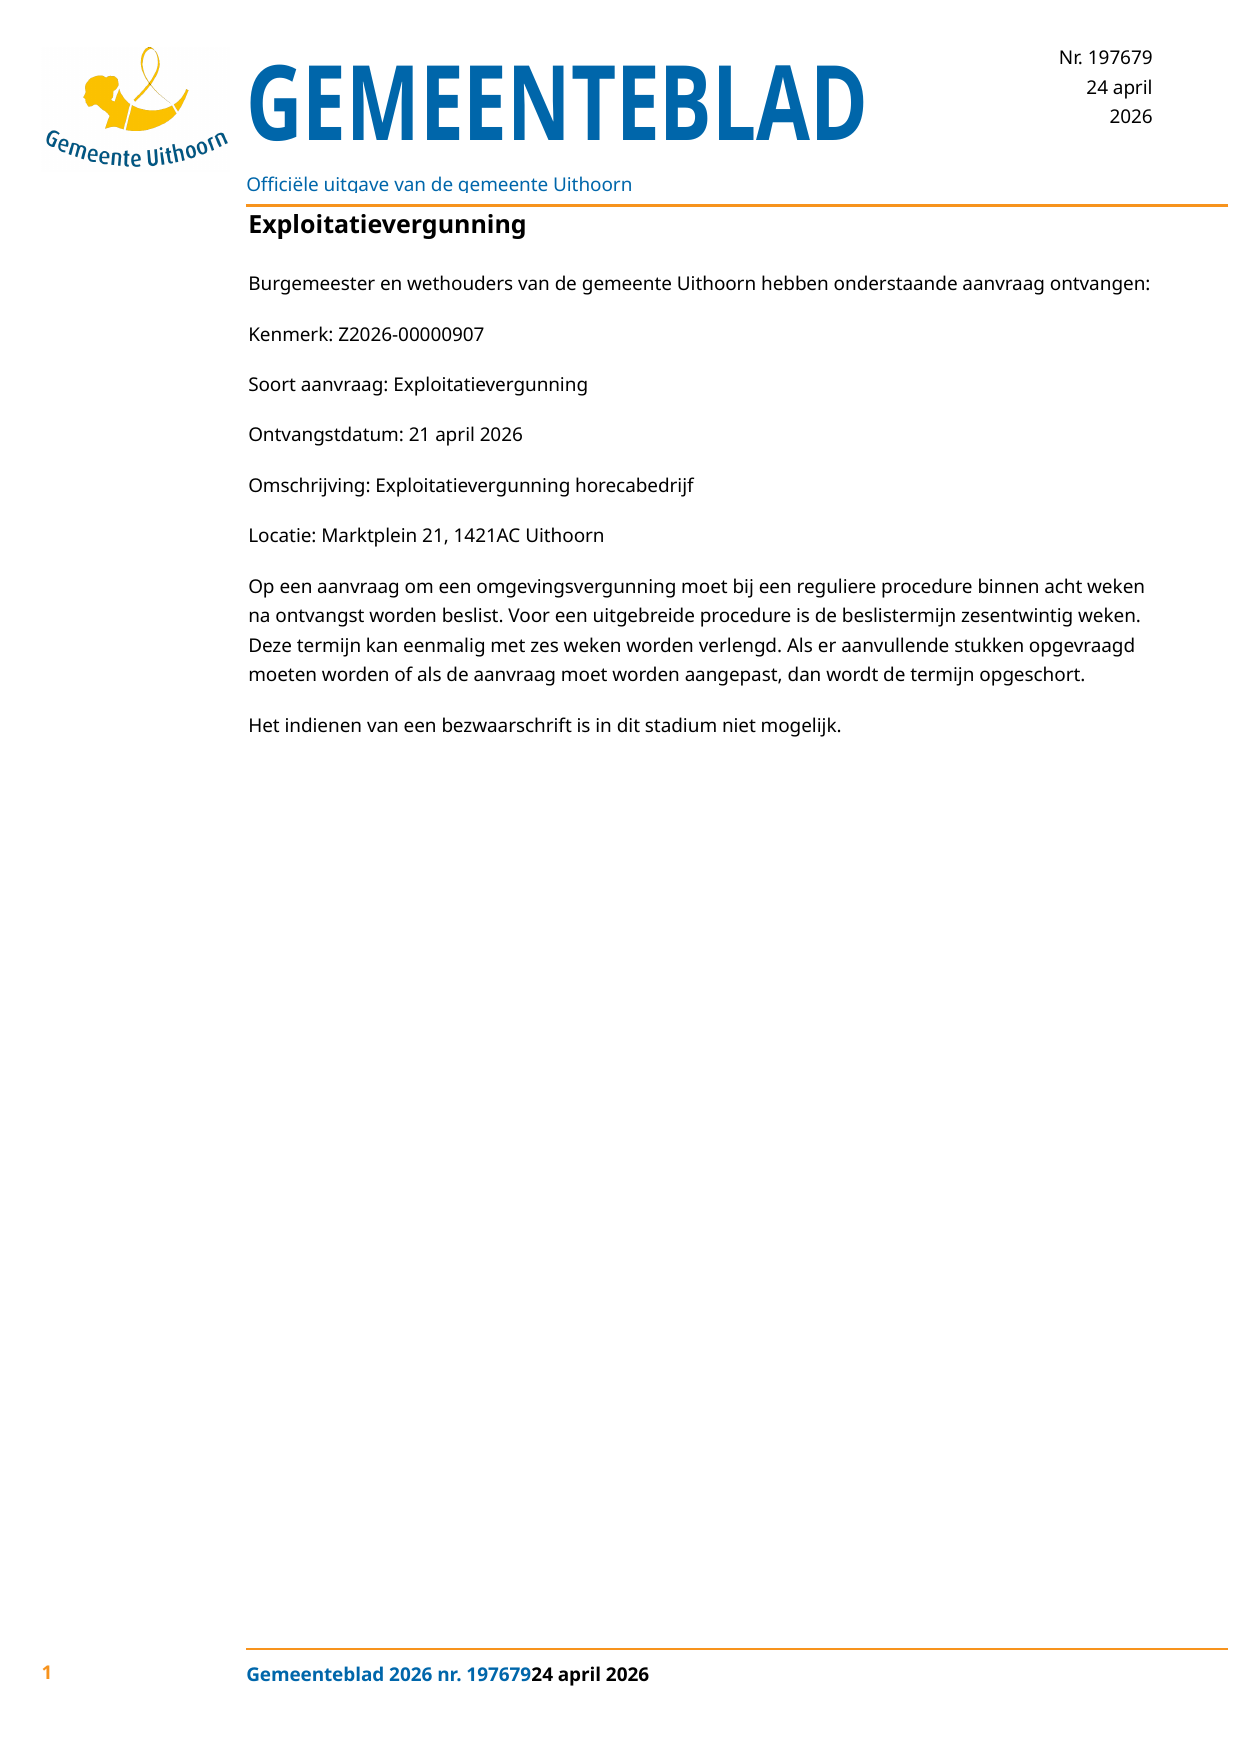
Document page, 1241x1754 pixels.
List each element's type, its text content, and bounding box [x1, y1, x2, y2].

text Kenmerk: Z2026-00000907 [248, 321, 1152, 346]
text Het indienen van een bezwaarschrift is in dit stadium niet mogelijk. [248, 712, 1152, 738]
text Exploitatievergunning [248, 207, 1152, 241]
text Locatie: Marktplein 21, 1421AC Uithoorn [248, 522, 1152, 548]
text Soort aanvraag: Exploitatievergunning [248, 371, 1152, 397]
picture [41, 47, 231, 172]
text Op een aanvraag om een omgevingsvergunning moet bij een reguliere procedure binnen acht weken na ontvangst worden beslist. Voor een uitgebreide procedure is de beslistermijn zesentwintig weken. Deze termijn kan eenmalig met zes weken worden verlengd. Als er aanvullende stukken opgevraagd moeten worden of als de aanvraag moet worden aangepast, dan wordt de termijn opgeschort. [248, 573, 1152, 687]
text Omschrijving: Exploitatievergunning horecabedrijf [248, 472, 1152, 498]
text Burgemeester en wethouders van de gemeente Uithoorn hebben onderstaande aanvraag ontvangen: [248, 270, 1152, 296]
text Ontvangstdatum: 21 april 2026 [248, 422, 1152, 447]
